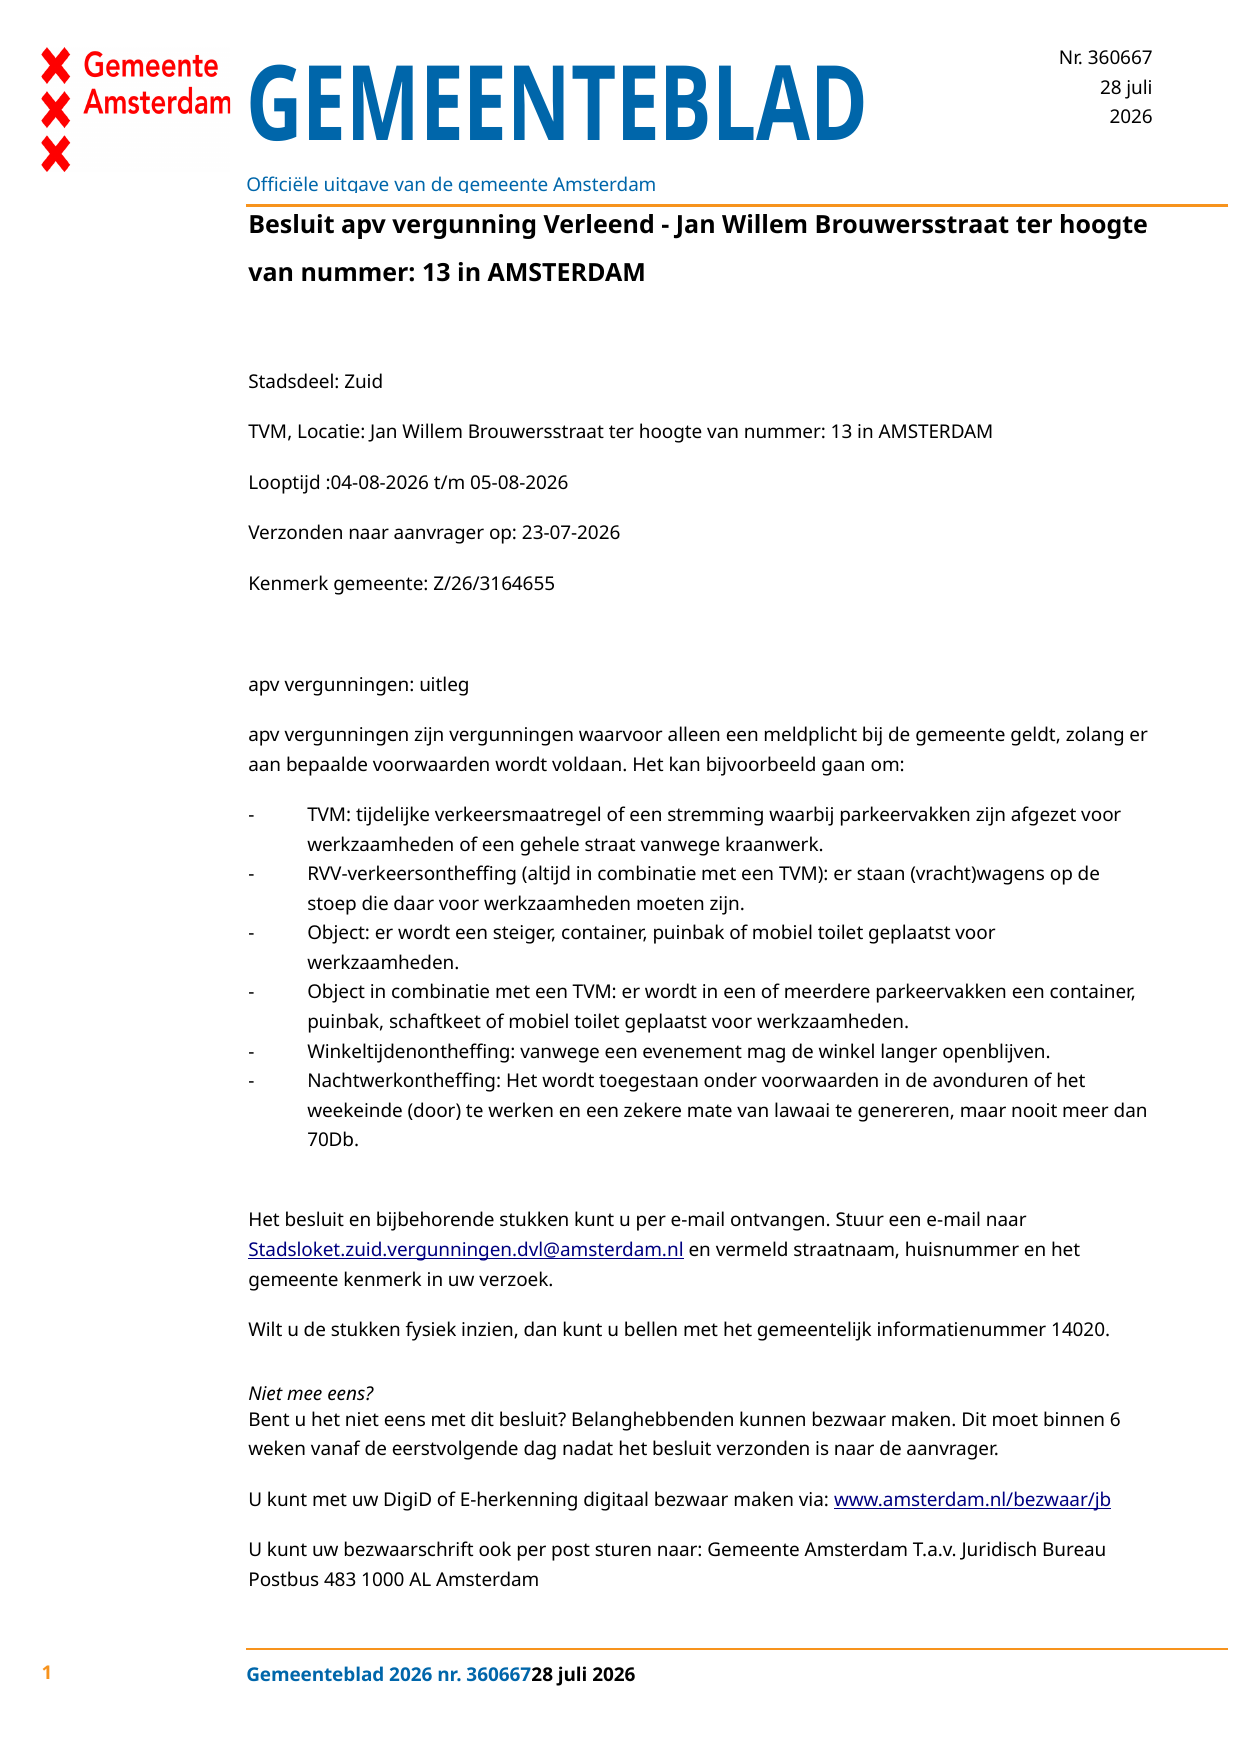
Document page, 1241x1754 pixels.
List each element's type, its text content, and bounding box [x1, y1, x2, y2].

text Besluit apv vergunning Verleend - Jan Willem Brouwersstraat ter hoogte van nummer: 13 in AMSTERDAM [248, 207, 1152, 288]
text TVM, Locatie: Jan Willem Brouwersstraat ter hoogte van nummer: 13 in AMSTERDAM [248, 419, 1152, 444]
text Bent u het niet eens met dit besluit? Belanghebbenden kunnen bezwaar maken. Dit moet binnen 6 weken vanaf de eerstvolgende dag nadat het besluit verzonden is naar de aanvrager. [248, 1406, 1152, 1461]
text Wilt u de stukken fysiek inzien, dan kunt u bellen met het gemeentelijk informatienummer 14020. [248, 1316, 1152, 1342]
text apv vergunningen zijn vergunningen waarvoor alleen een meldplicht bij de gemeente geldt, zolang er aan bepaalde voorwaarden wordt voldaan. Het kan bijvoorbeeld gaan om: [248, 721, 1152, 777]
list TVM: tijdelijke verkeersmaatregel of een stremming waarbij parkeervakken zijn afgezet voor werkzaamheden of een gehele straat vanwege kraanwerk. [248, 801, 1152, 857]
list Nachtwerkontheffing: Het wordt toegestaan onder voorwaarden in de avonduren of het weekeinde (door) te werken en een zekere mate van lawaai te genereren, maar nooit meer dan 70Db. [248, 1067, 1152, 1152]
text Verzonden naar aanvrager op: 23-07-2026 [248, 519, 1152, 545]
text Stadsdeel: Zuid [248, 368, 1152, 394]
list Winkeltijdenontheffing: vanwege een evenement mag de winkel langer openblijven. [248, 1038, 1152, 1064]
list Object in combinatie met een TVM: er wordt in een of meerdere parkeervakken een container, puinbak, schaftkeet of mobiel toilet geplaatst voor werkzaamheden. [248, 979, 1152, 1034]
text Het besluit en bijbehorende stukken kunt u per e-mail ontvangen. Stuur een e-mail naar Stadsloket.zuid.vergunningen.dvl@amsterdam.nl en vermeld straatnaam, huisnummer en het gemeente kenmerk in uw verzoek. [248, 1207, 1152, 1292]
text Kenmerk gemeente: Z/26/3164655 [248, 570, 1152, 596]
text Looptijd :04-08-2026 t/m 05-08-2026 [248, 469, 1152, 495]
text apv vergunningen: uitleg [248, 671, 1152, 697]
list Object: er wordt een steiger, container, puinbak of mobiel toilet geplaatst voor werkzaamheden. [248, 919, 1152, 975]
list RVV-verkeersontheffing (altijd in combinatie met een TVM): er staan (vracht)wagens op de stoep die daar voor werkzaamheden moeten zijn. [248, 860, 1152, 916]
text U kunt met uw DigiD of E-herkenning digitaal bezwaar maken via: www.amsterdam.nl/bezwaar/jb [248, 1486, 1152, 1512]
picture [41, 47, 231, 172]
text Niet mee eens? [248, 1380, 1152, 1406]
text U kunt uw bezwaarschrift ook per post sturen naar: Gemeente Amsterdam T.a.v. Juridisch Bureau Postbus 483 1000 AL Amsterdam [248, 1536, 1152, 1592]
